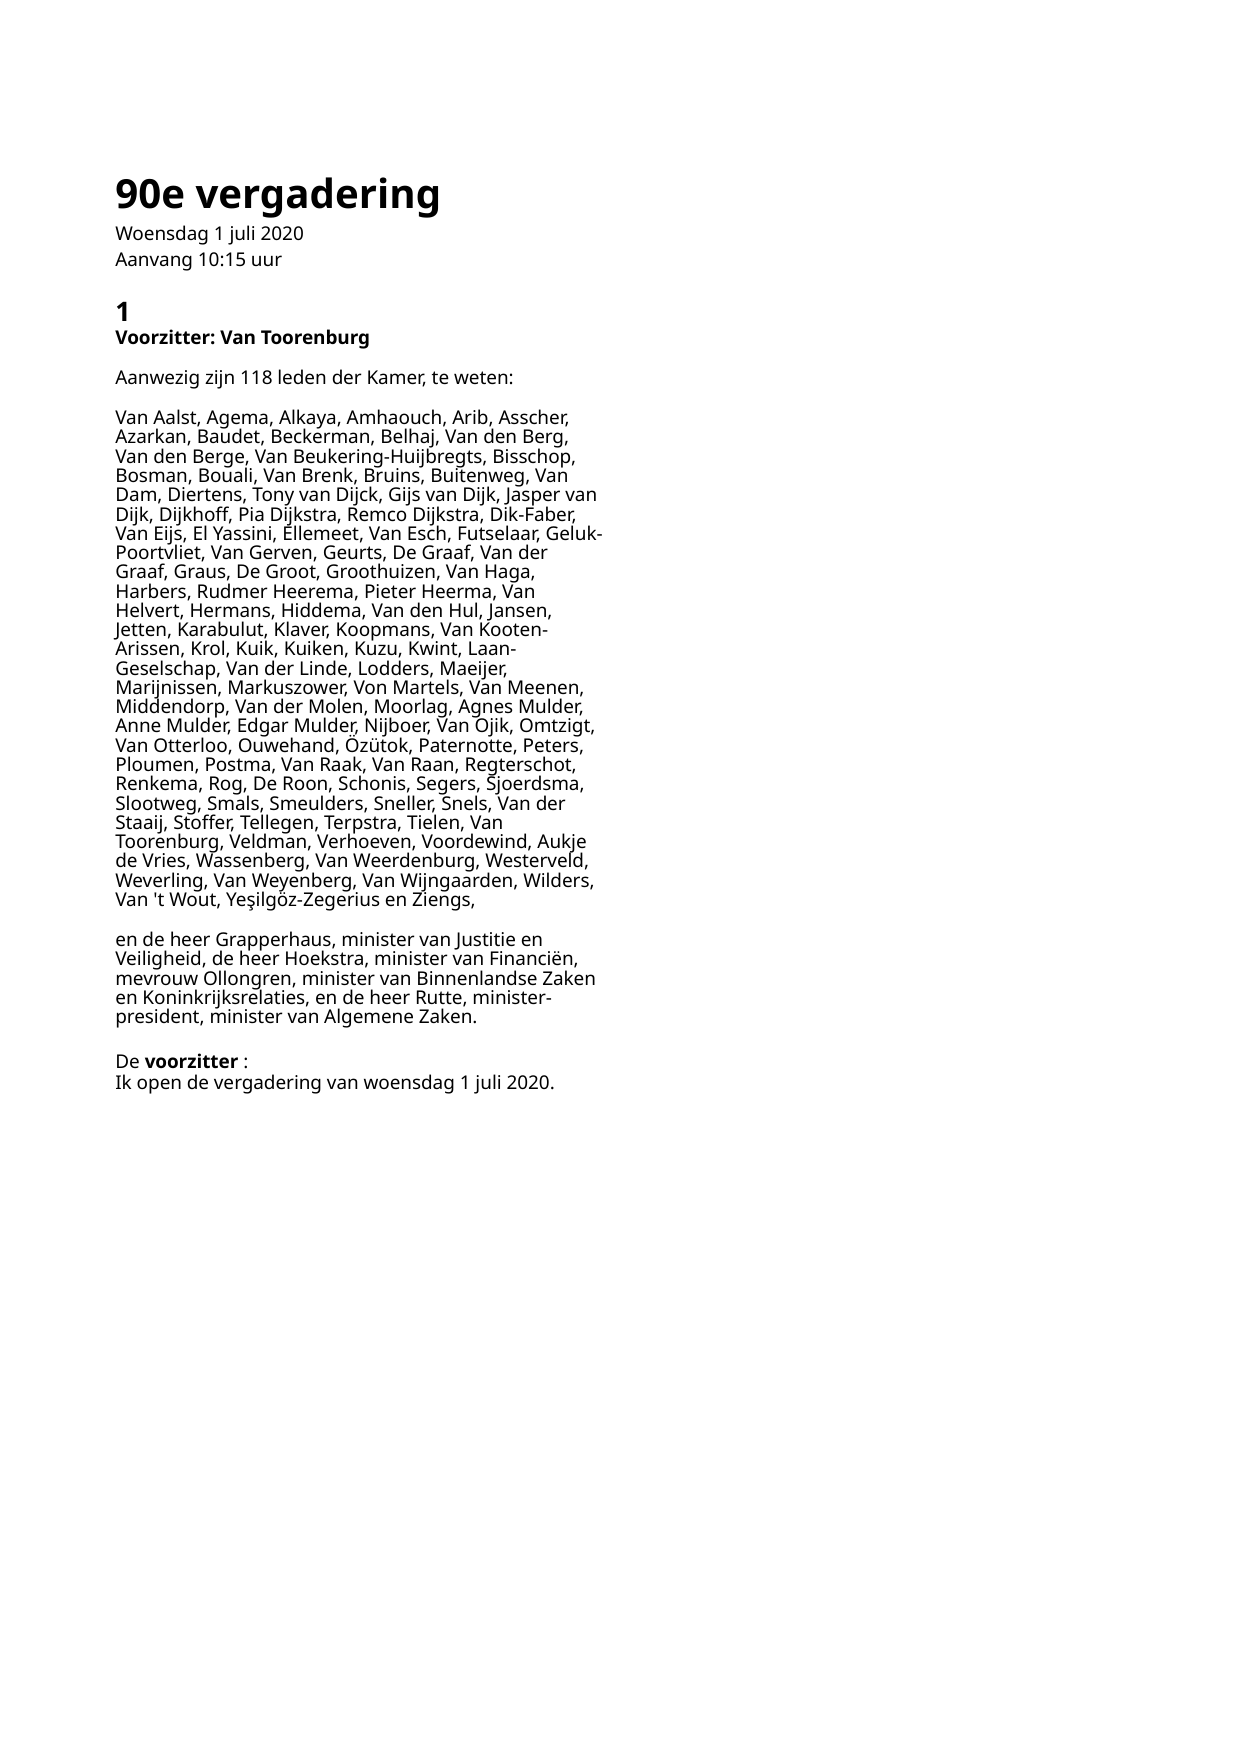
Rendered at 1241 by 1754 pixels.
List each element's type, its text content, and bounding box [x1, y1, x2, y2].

text De voorzitter : [115, 1048, 605, 1074]
text en de heer Grapperhaus, minister van Justitie en Veiligheid, de heer Hoekstra, minister van Financiën, mevrouw Ollongren, minister van Binnenlandse Zaken en Koninkrijksrelaties, en de heer Rutte, minister-president, minister van Algemene Zaken. [115, 931, 605, 1027]
text Woensdag 1 juli 2020 [115, 220, 605, 246]
text 1 [115, 292, 605, 329]
text Aanvang 10:15 uur [115, 246, 605, 272]
text Van Aalst, Agema, Alkaya, Amhaouch, Arib, Asscher, Azarkan, Baudet, Beckerman, Belhaj, Van den Berg, Van den Berge, Van Beukering-Huijbregts, Bisschop, Bosman, Bouali, Van Brenk, Bruins, Buitenweg, Van Dam, Diertens, Tony van Dijck, Gijs van Dijk, Jasper van Dijk, Dijkhoff, Pia Dijkstra, Remco Dijkstra, Dik-Faber, Van Eijs, El Yassini, Ellemeet, Van Esch, Futselaar, Geluk-Poortvliet, Van Gerven, Geurts, De Graaf, Van der Graaf, Graus, De Groot, Groothuizen, Van Haga, Harbers, Rudmer Heerema, Pieter Heerma, Van Helvert, Hermans, Hiddema, Van den Hul, Jansen, Jetten, Karabulut, Klaver, Koopmans, Van Kooten-Arissen, Krol, Kuik, Kuiken, Kuzu, Kwint, Laan-Geselschap, Van der Linde, Lodders, Maeijer, Marijnissen, Markuszower, Von Martels, Van Meenen, Middendorp, Van der Molen, Moorlag, Agnes Mulder, Anne Mulder, Edgar Mulder, Nijboer, Van Ojik, Omtzigt, Van Otterloo, Ouwehand, Özütok, Paternotte, Peters, Ploumen, Postma, Van Raak, Van Raan, Regterschot, Renkema, Rog, De Roon, Schonis, Segers, Sjoerdsma, Slootweg, Smals, Smeulders, Sneller, Snels, Van der Staaij, Stoffer, Tellegen, Terpstra, Tielen, Van Toorenburg, Veldman, Verhoeven, Voordewind, Aukje de Vries, Wassenberg, Van Weerdenburg, Westerveld, Weverling, Van Weyenberg, Van Wijngaarden, Wilders, Van 't Wout, Yeşilgöz-Zegerius en Ziengs, [115, 409, 605, 910]
text 90e vergadering [115, 165, 605, 220]
text Aanwezig zijn 118 leden der Kamer, te weten: [115, 369, 605, 388]
text Voorzitter: Van Toorenburg [115, 329, 605, 348]
text Ik open de vergadering van woensdag 1 juli 2020. [115, 1074, 605, 1093]
